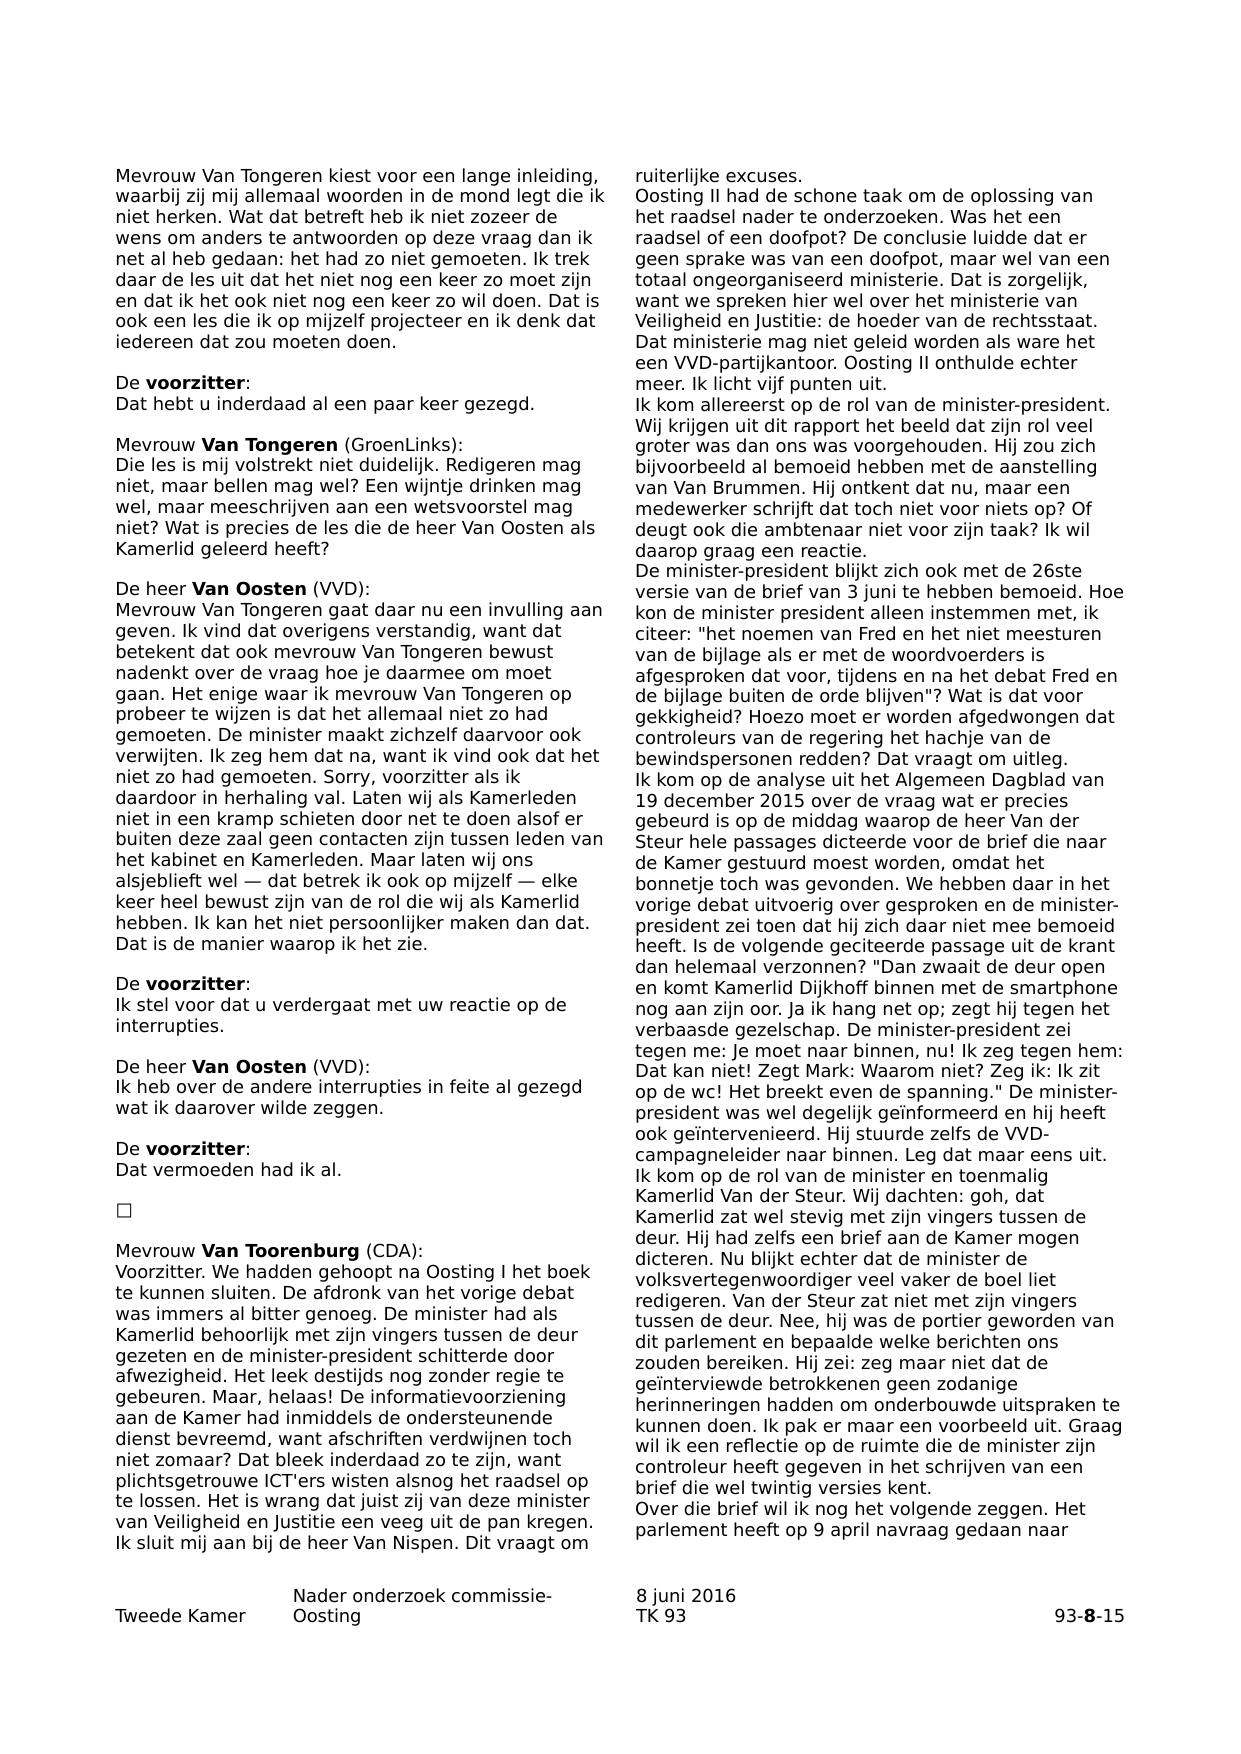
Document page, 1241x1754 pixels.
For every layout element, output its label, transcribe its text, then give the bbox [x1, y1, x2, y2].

text Dat vermoeden had ik al. [115, 1160, 605, 1181]
text Over die brief wil ik nog het volgende zeggen. Het parlement heeft op 9 april navraag gedaan naar [635, 1499, 1125, 1540]
text De voorzitter: [115, 1139, 605, 1160]
text Die les is mij volstrekt niet duidelijk. Redigeren mag niet, maar bellen mag wel? Een wijntje drinken mag wel, maar meeschrijven aan een wetsvoorstel mag niet? Wat is precies de les die de heer Van Oosten als Kamerlid geleerd heeft? [115, 455, 605, 559]
text Dat hebt u inderdaad al een paar keer gezegd. [115, 393, 605, 414]
text De voorzitter: [115, 974, 605, 995]
text Mevrouw Van Toorenburg (CDA): [115, 1241, 605, 1262]
text De minister-president blijkt zich ook met de 26ste versie van de brief van 3 juni te hebben bemoeid. Hoe kon de minister president alleen instemmen met, ik citeer: "het noemen van Fred en het niet meesturen van de bijlage als er met de woordvoerders is afgesproken dat voor, tijdens en na het debat Fred en de bijlage buiten de orde blijven"? Wat is dat voor gekkigheid? Hoezo moet er worden afgedwongen dat controleurs van de regering het hachje van de bewindspersonen redden? Dat vraagt om uitleg. [635, 561, 1125, 769]
text Mevrouw Van Tongeren (GroenLinks): [115, 434, 605, 455]
text Ik stel voor dat u verdergaat met uw reactie op de interrupties. [115, 995, 605, 1037]
text ruiterlijke excuses. [635, 165, 1125, 186]
text Ik kom op de rol van de minister en toenmalig Kamerlid Van der Steur. Wij dachten: goh, dat Kamerlid zat wel stevig met zijn vingers tussen de deur. Hij had zelfs een brief aan de Kamer mogen dicteren. Nu blijkt echter dat de minister de volksvertegenwoordiger veel vaker de boel liet redigeren. Van der Steur zat niet met zijn vingers tussen de deur. Nee, hij was de portier geworden van dit parlement en bepaalde welke berichten ons zouden bereiken. Hij zei: zeg maar niet dat de geïnterviewde betrokkenen geen zodanige herinneringen hadden om onderbouwde uitspraken te kunnen doen. Ik pak er maar een voorbeeld uit. Graag wil ik een reflectie op de ruimte die de minister zijn controleur heeft gegeven in het schrijven van een brief die wel twintig versies kent. [635, 1165, 1125, 1499]
text ⬜ [115, 1201, 605, 1221]
text Ik kom allereerst op de rol van de minister-president. Wij krijgen uit dit rapport het beeld dat zijn rol veel groter was dan ons was voorgehouden. Hij zou zich bijvoorbeeld al bemoeid hebben met de aanstelling van Van Brummen. Hij ontkent dat nu, maar een medewerker schrijft dat toch niet voor niets op? Of deugt ook die ambtenaar niet voor zijn taak? Ik wil daarop graag een reactie. [635, 394, 1125, 561]
text De voorzitter: [115, 373, 605, 393]
text Mevrouw Van Tongeren kiest voor een lange inleiding, waarbij zij mij allemaal woorden in de mond legt die ik niet herken. Wat dat betreft heb ik niet zozeer de wens om anders te antwoorden op deze vraag dan ik net al heb gedaan: het had zo niet gemoeten. Ik trek daar de les uit dat het niet nog een keer zo moet zijn en dat ik het ook niet nog een keer zo wil doen. Dat is ook een les die ik op mijzelf projecteer en ik denk dat iedereen dat zou moeten doen. [115, 165, 605, 353]
text Oosting II had de schone taak om de oplossing van het raadsel nader te onderzoeken. Was het een raadsel of een doofpot? De conclusie luidde dat er geen sprake was van een doofpot, maar wel van een totaal ongeorganiseerd ministerie. Dat is zorgelijk, want we spreken hier wel over het ministerie van Veiligheid en Justitie: de hoeder van de rechtsstaat. Dat ministerie mag niet geleid worden als ware het een VVD-partijkantoor. Oosting II onthulde echter meer. Ik licht vijf punten uit. [635, 186, 1125, 394]
text De heer Van Oosten (VVD): [115, 1057, 605, 1077]
text Voorzitter. We hadden gehoopt na Oosting I het boek te kunnen sluiten. De afdronk van het vorige debat was immers al bitter genoeg. De minister had als Kamerlid behoorlijk met zijn vingers tussen de deur gezeten en de minister-president schitterde door afwezigheid. Het leek destijds nog zonder regie te gebeuren. Maar, helaas! De informatievoorziening aan de Kamer had inmiddels de ondersteunende dienst bevreemd, want afschriften verdwijnen toch niet zomaar? Dat bleek inderdaad zo te zijn, want plichtsgetrouwe ICT'ers wisten alsnog het raadsel op te lossen. Het is wrang dat juist zij van deze minister van Veiligheid en Justitie een veeg uit de pan kregen. Ik sluit mij aan bij de heer Van Nispen. Dit vraagt om [115, 1262, 605, 1554]
text Ik kom op de analyse uit het Algemeen Dagblad van 19 december 2015 over de vraag wat er precies gebeurd is op de middag waarop de heer Van der Steur hele passages dicteerde voor de brief die naar de Kamer gestuurd moest worden, omdat het bonnetje toch was gevonden. We hebben daar in het vorige debat uitvoerig over gesproken en de minister-president zei toen dat hij zich daar niet mee bemoeid heeft. Is de volgende geciteerde passage uit de krant dan helemaal verzonnen? "Dan zwaait de deur open en komt Kamerlid Dijkhoff binnen met de smartphone nog aan zijn oor. Ja ik hang net op; zegt hij tegen het verbaasde gezelschap. De minister-president zei tegen me: Je moet naar binnen, nu! Ik zeg tegen hem: Dat kan niet! Zegt Mark: Waarom niet? Zeg ik: Ik zit op de wc! Het breekt even de spanning." De minister-president was wel degelijk geïnformeerd en hij heeft ook geïntervenieerd. Hij stuurde zelfs de VVD-campagneleider naar binnen. Leg dat maar eens uit. [635, 769, 1125, 1165]
text Ik heb over de andere interrupties in feite al gezegd wat ik daarover wilde zeggen. [115, 1077, 605, 1119]
text Mevrouw Van Tongeren gaat daar nu een invulling aan geven. Ik vind dat overigens verstandig, want dat betekent dat ook mevrouw Van Tongeren bewust nadenkt over de vraag hoe je daarmee om moet gaan. Het enige waar ik mevrouw Van Tongeren op probeer te wijzen is dat het allemaal niet zo had gemoeten. De minister maakt zichzelf daarvoor ook verwijten. Ik zeg hem dat na, want ik vind ook dat het niet zo had gemoeten. Sorry, voorzitter als ik daardoor in herhaling val. Laten wij als Kamerleden niet in een kramp schieten door net te doen alsof er buiten deze zaal geen contacten zijn tussen leden van het kabinet en Kamerleden. Maar laten wij ons alsjeblieft wel — dat betrek ik ook op mijzelf — elke keer heel bewust zijn van de rol die wij als Kamerlid hebben. Ik kan het niet persoonlijker maken dan dat. Dat is de manier waarop ik het zie. [115, 600, 605, 954]
text De heer Van Oosten (VVD): [115, 579, 605, 600]
